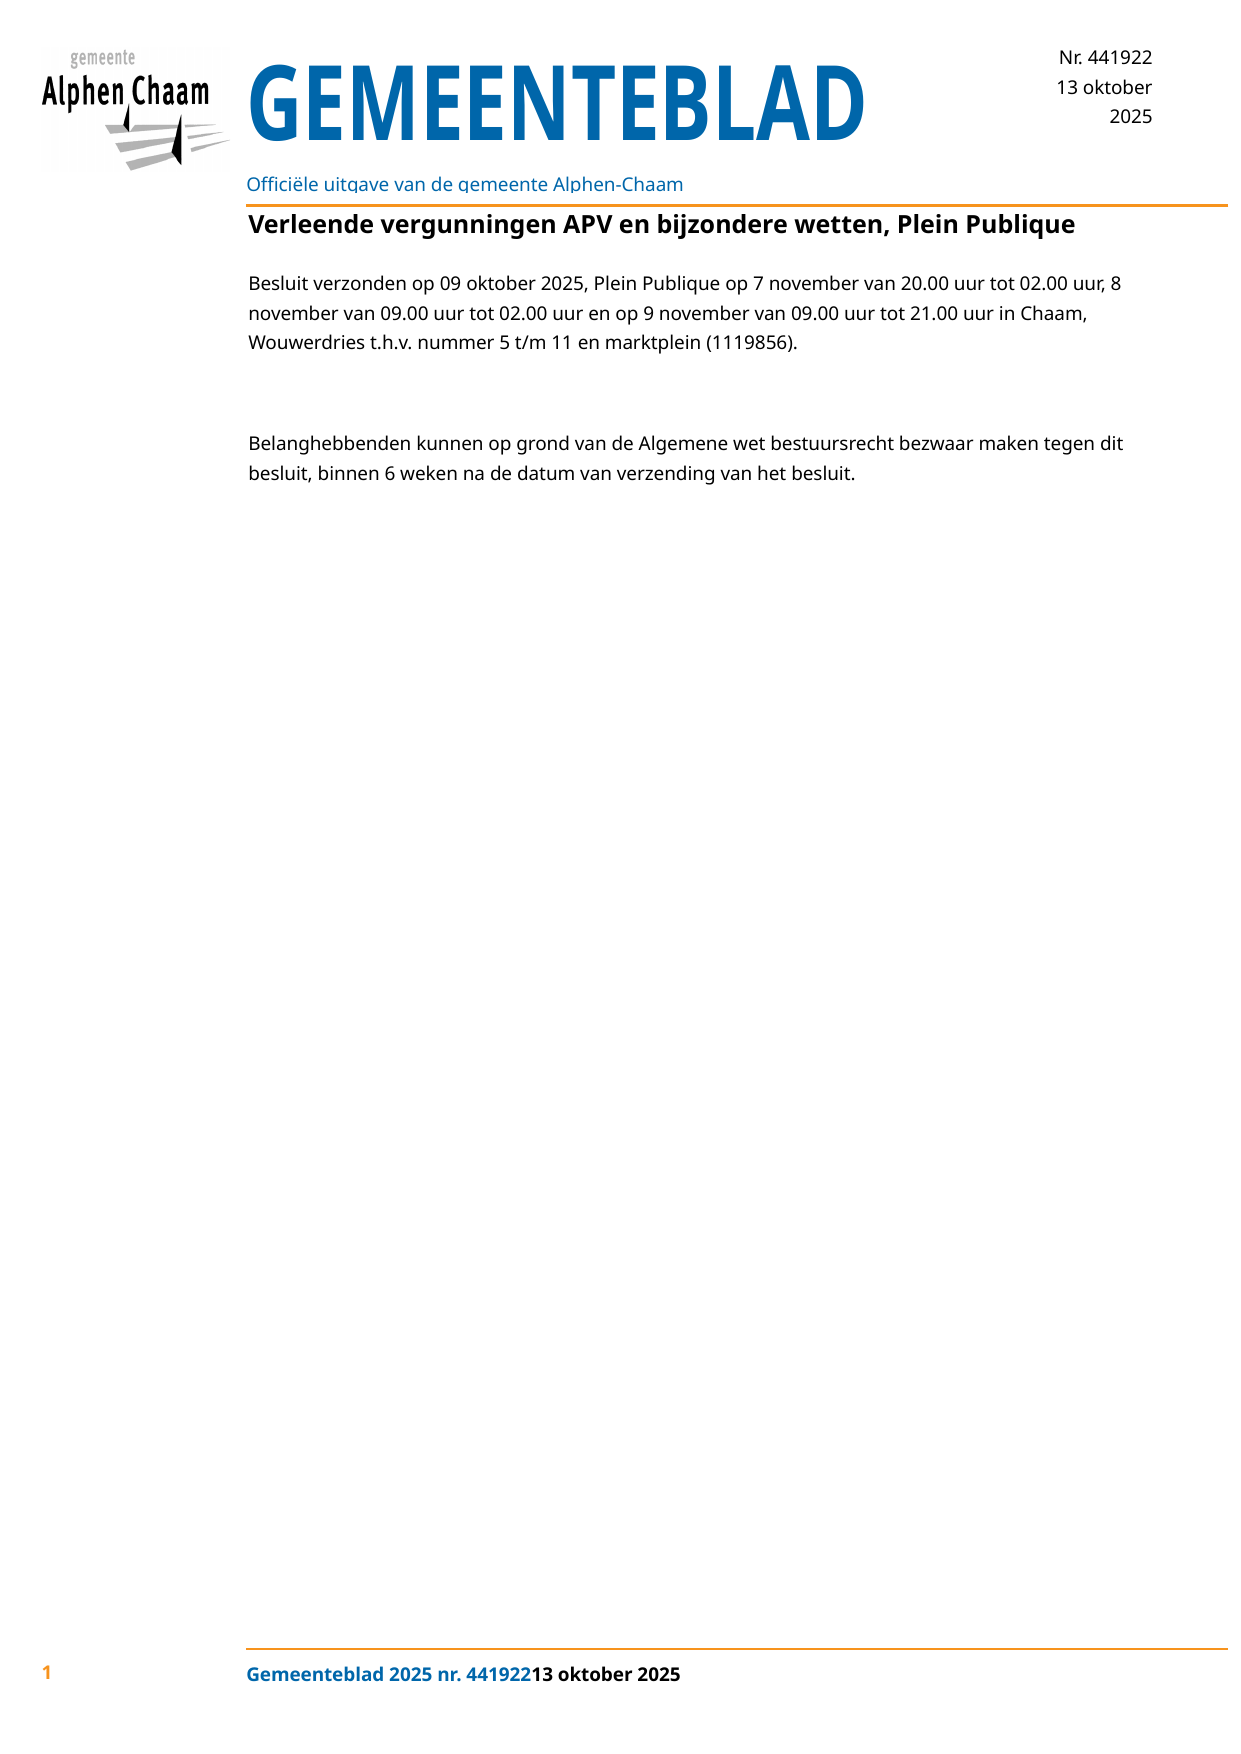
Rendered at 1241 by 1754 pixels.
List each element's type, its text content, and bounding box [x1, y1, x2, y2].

text Verleende vergunningen APV en bijzondere wetten, Plein Publique [248, 207, 1152, 241]
picture [41, 47, 231, 172]
text Besluit verzonden op 09 oktober 2025, Plein Publique op 7 november van 20.00 uur tot 02.00 uur, 8 november van 09.00 uur tot 02.00 uur en op 9 november van 09.00 uur tot 21.00 uur in Chaam, Wouwerdries t.h.v. nummer 5 t/m 11 en marktplein (1119856). [248, 270, 1152, 355]
text Belanghebbenden kunnen op grond van de Algemene wet bestuursrecht bezwaar maken tegen dit besluit, binnen 6 weken na de datum van verzending van het besluit. [248, 430, 1152, 486]
